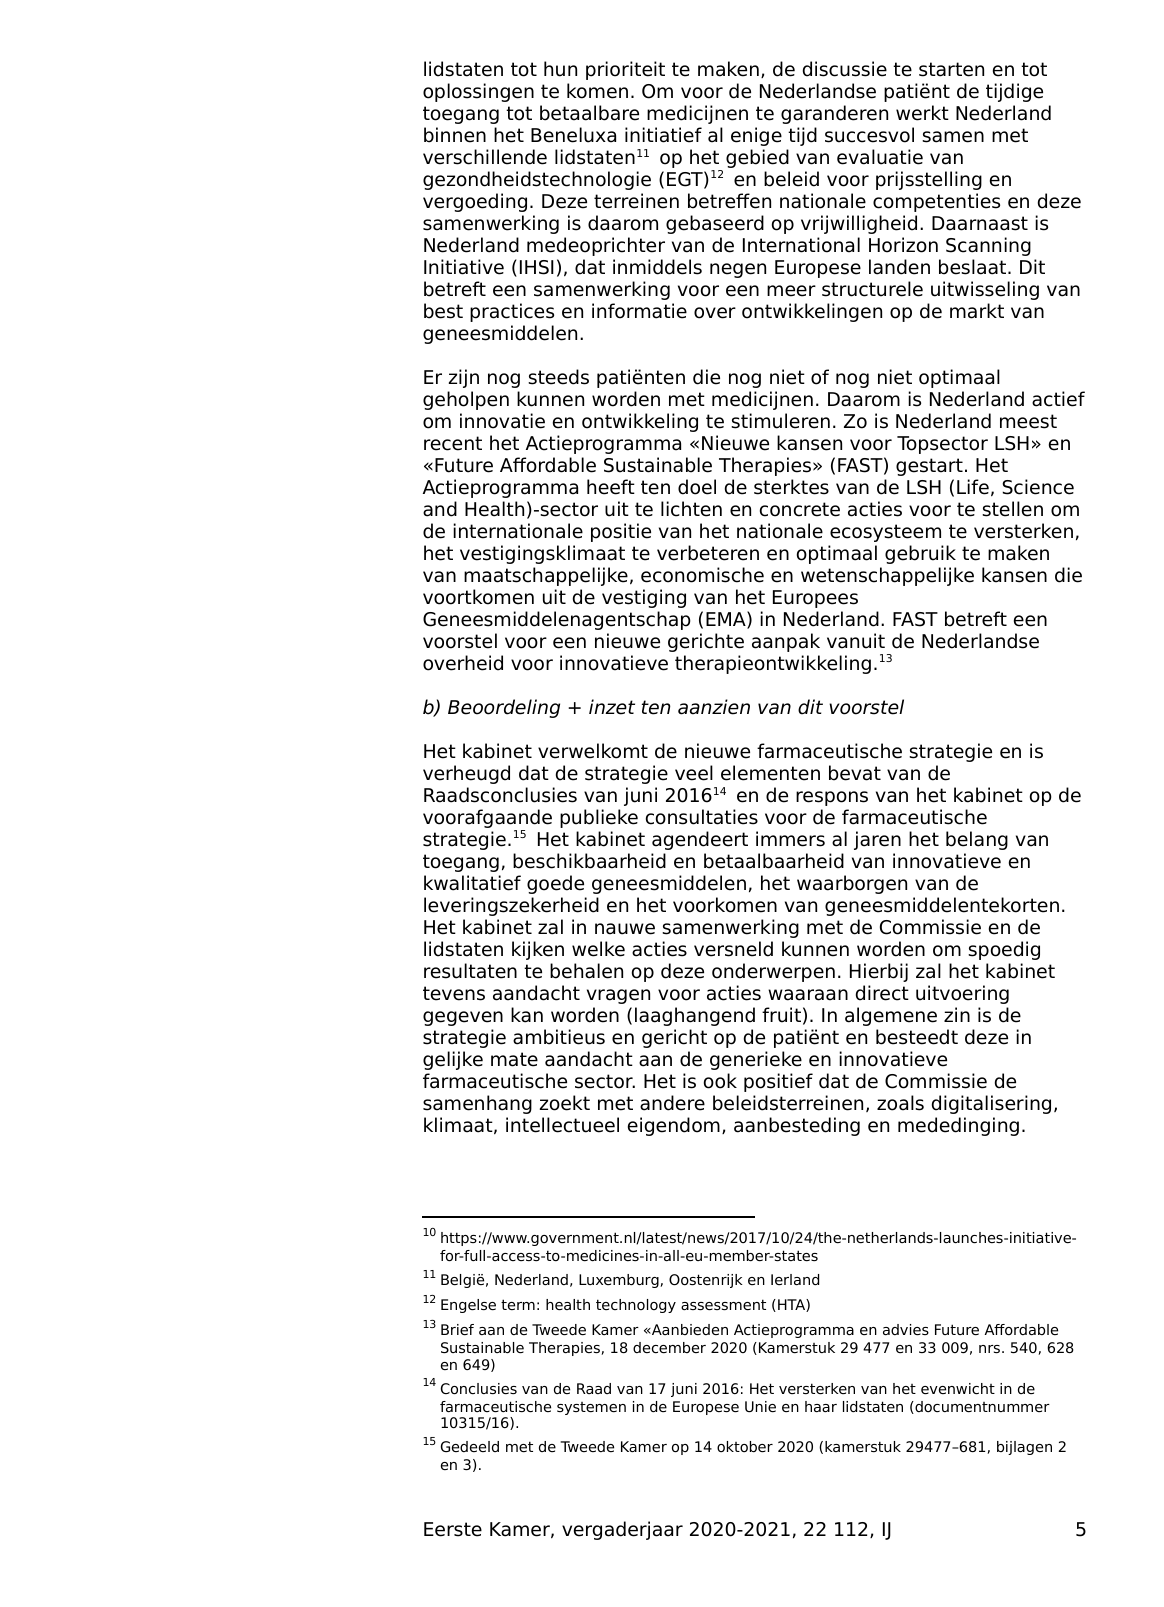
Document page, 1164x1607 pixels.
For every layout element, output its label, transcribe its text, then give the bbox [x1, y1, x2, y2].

text Het kabinet verwelkomt de nieuwe farmaceutische strategie en is verheugd dat de strategie veel elementen bevat van de Raadsconclusies van juni 2016 en de respons van het kabinet op de voorafgaande publieke consultaties voor de farmaceutische strategie. Het kabinet agendeert immers al jaren het belang van toegang, beschikbaarheid en betaalbaarheid van innovatieve en kwalitatief goede geneesmiddelen, het waarborgen van de leveringszekerheid en het voorkomen van geneesmiddelentekorten. Het kabinet zal in nauwe samenwerking met de Commissie en de lidstaten kijken welke acties versneld kunnen worden om spoedig resultaten te behalen op deze onderwerpen. Hierbij zal het kabinet tevens aandacht vragen voor acties waaraan direct uitvoering gegeven kan worden (laaghangend fruit). In algemene zin is de strategie ambitieus en gericht op de patiënt en besteedt deze in gelijke mate aandacht aan de generieke en innovatieve farmaceutische sector. Het is ook positief dat de Commissie de samenhang zoekt met andere beleidsterreinen, zoals digitalisering, klimaat, intellectueel eigendom, aanbesteding en mededinging. [422, 741, 1087, 1137]
text https://www.government.nl/latest/news/2017/10/24/the-netherlands-launches-initiative-for-full-access-to-medicines-in-all-eu-member-states [422, 1226, 1087, 1265]
text Conclusies van de Raad van 17 juni 2016: Het versterken van het evenwicht in de farmaceutische systemen in de Europese Unie en haar lidstaten (documentnummer 10315/16). [422, 1377, 1087, 1432]
subtitle b) Beoordeling + inzet ten aanzien van dit voorstel [422, 697, 1087, 719]
text lidstaten tot hun prioriteit te maken, de discussie te starten en tot oplossingen te komen. Om voor de Nederlandse patiënt de tijdige toegang tot betaalbare medicijnen te garanderen werkt Nederland binnen het Beneluxa initiatief al enige tijd succesvol samen met verschillende lidstaten op het gebied van evaluatie van gezondheidstechnologie (EGT) en beleid voor prijsstelling en vergoeding. Deze terreinen betreffen nationale competenties en deze samenwerking is daarom gebaseerd op vrijwilligheid. Daarnaast is Nederland medeoprichter van de International Horizon Scanning Initiative (IHSI), dat inmiddels negen Europese landen beslaat. Dit betreft een samenwerking voor een meer structurele uitwisseling van best practices en informatie over ontwikkelingen op de markt van geneesmiddelen. [422, 59, 1087, 345]
text Er zijn nog steeds patiënten die nog niet of nog niet optimaal geholpen kunnen worden met medicijnen. Daarom is Nederland actief om innovatie en ontwikkeling te stimuleren. Zo is Nederland meest recent het Actieprogramma «Nieuwe kansen voor Topsector LSH» en «Future Affordable Sustainable Therapies» (FAST) gestart. Het Actieprogramma heeft ten doel de sterktes van de LSH (Life, Science and Health)-sector uit te lichten en concrete acties voor te stellen om de internationale positie van het nationale ecosysteem te versterken, het vestigingsklimaat te verbeteren en optimaal gebruik te maken van maatschappelijke, economische en wetenschappelijke kansen die voortkomen uit de vestiging van het Europees Geneesmiddelenagentschap (EMA) in Nederland. FAST betreft een voorstel voor een nieuwe gerichte aanpak vanuit de Nederlandse overheid voor innovatieve therapieontwikkeling. [422, 367, 1087, 675]
text Gedeeld met de Tweede Kamer op 14 oktober 2020 (kamerstuk 29477–681, bijlagen 2 en 3). [422, 1435, 1087, 1474]
text België, Nederland, Luxemburg, Oostenrijk en Ierland [422, 1268, 1087, 1290]
text Engelse term: health technology assessment (HTA) [422, 1293, 1087, 1315]
text Brief aan de Tweede Kamer «Aanbieden Actieprogramma en advies Future Affordable Sustainable Therapies, 18 december 2020 (Kamerstuk 29 477 en 33 009, nrs. 540, 628 en 649) [422, 1318, 1087, 1374]
